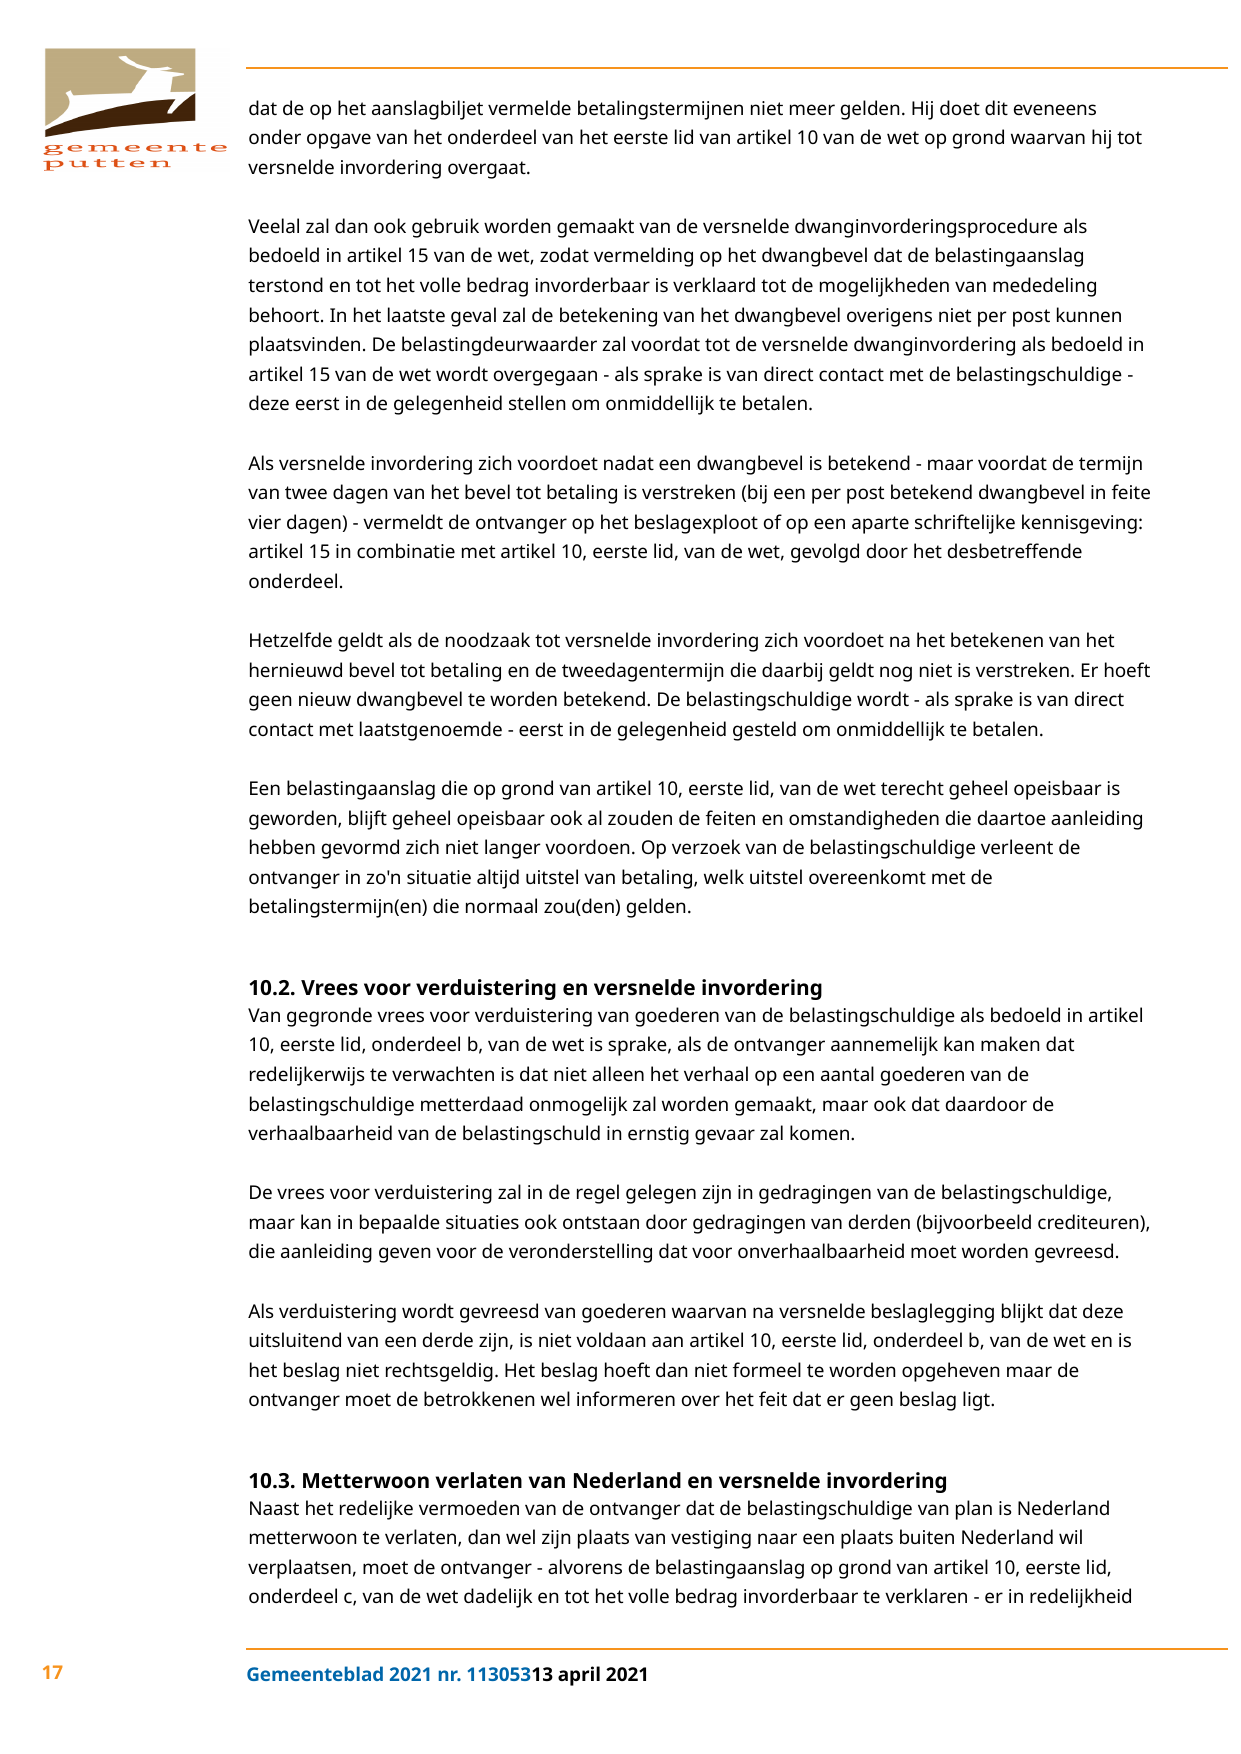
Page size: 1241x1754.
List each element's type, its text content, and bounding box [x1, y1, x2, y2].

text Als verduistering wordt gevreesd van goederen waarvan na versnelde beslaglegging blijkt dat deze uitsluitend van een derde zijn, is niet voldaan aan artikel 10, eerste lid, onderdeel b, van de wet en is het beslag niet rechtsgeldig. Het beslag hoeft dan niet formeel te worden opgeheven maar de ontvanger moet de betrokkenen wel informeren over het feit dat er geen beslag ligt. [248, 1298, 1152, 1412]
text De vrees voor verduistering zal in de regel gelegen zijn in gedragingen van de belastingschuldige, maar kan in bepaalde situaties ook ontstaan door gedragingen van derden (bijvoorbeeld crediteuren), die aanleiding geven voor de veronderstelling dat voor onverhaalbaarheid moet worden gevreesd. [248, 1179, 1152, 1264]
picture [41, 47, 231, 172]
text Naast het redelijke vermoeden van de ontvanger dat de belastingschuldige van plan is Nederland metterwoon te verlaten, dan wel zijn plaats van vestiging naar een plaats buiten Nederland wil verplaatsen, moet de ontvanger - alvorens de belastingaanslag op grond van artikel 10, eerste lid, onderdeel c, van de wet dadelijk en tot het volle bedrag invorderbaar te verklaren - er in redelijkheid [248, 1495, 1152, 1609]
text dat de op het aanslagbiljet vermelde betalingstermijnen niet meer gelden. Hij doet dit eveneens onder opgave van het onderdeel van het eerste lid van artikel 10 van de wet op grond waarvan hij tot versnelde invordering overgaat. [248, 95, 1152, 180]
text Hetzelfde geldt als de noodzaak tot versnelde invordering zich voordoet na het betekenen van het hernieuwd bevel tot betaling en de tweedagentermijn die daarbij geldt nog niet is verstreken. Er hoeft geen nieuw dwangbevel te worden betekend. De belastingschuldige wordt - als sprake is van direct contact met laatstgenoemde - eerst in de gelegenheid gesteld om onmiddellijk te betalen. [248, 627, 1152, 742]
text 10.3. Metterwoon verlaten van Nederland en versnelde invordering [248, 1467, 1152, 1495]
text Een belastingaanslag die op grond van artikel 10, eerste lid, van de wet terecht geheel opeisbaar is geworden, blijft geheel opeisbaar ook al zouden de feiten en omstandigheden die daartoe aanleiding hebben gevormd zich niet langer voordoen. Op verzoek van de belastingschuldige verleent de ontvanger in zo'n situatie altijd uitstel van betaling, welk uitstel overeenkomt met de betalingstermijn(en) die normaal zou(den) gelden. [248, 775, 1152, 919]
text Van gegronde vrees voor verduistering van goederen van de belastingschuldige als bedoeld in artikel 10, eerste lid, onderdeel b, van de wet is sprake, als de ontvanger aannemelijk kan maken dat redelijkerwijs te verwachten is dat niet alleen het verhaal op een aantal goederen van de belastingschuldige metterdaad onmogelijk zal worden gemaakt, maar ook dat daardoor de verhaalbaarheid van de belastingschuld in ernstig gevaar zal komen. [248, 1002, 1152, 1146]
text Als versnelde invordering zich voordoet nadat een dwangbevel is betekend - maar voordat de termijn van twee dagen van het bevel tot betaling is verstreken (bij een per post betekend dwangbevel in feite vier dagen) - vermeldt de ontvanger op het beslagexploot of op een aparte schriftelijke kennisgeving: artikel 15 in combinatie met artikel 10, eerste lid, van de wet, gevolgd door het desbetreffende onderdeel. [248, 450, 1152, 594]
text 10.2. Vrees voor verduistering en versnelde invordering [248, 973, 1152, 1002]
text Veelal zal dan ook gebruik worden gemaakt van de versnelde dwanginvorderingsprocedure als bedoeld in artikel 15 van de wet, zodat vermelding op het dwangbevel dat de belastingaanslag terstond en tot het volle bedrag invorderbaar is verklaard tot de mogelijkheden van mededeling behoort. In het laatste geval zal de betekening van het dwangbevel overigens niet per post kunnen plaatsvinden. De belastingdeurwaarder zal voordat tot de versnelde dwanginvordering als bedoeld in artikel 15 van de wet wordt overgegaan - als sprake is van direct contact met de belastingschuldige - deze eerst in de gelegenheid stellen om onmiddellijk te betalen. [248, 213, 1152, 416]
